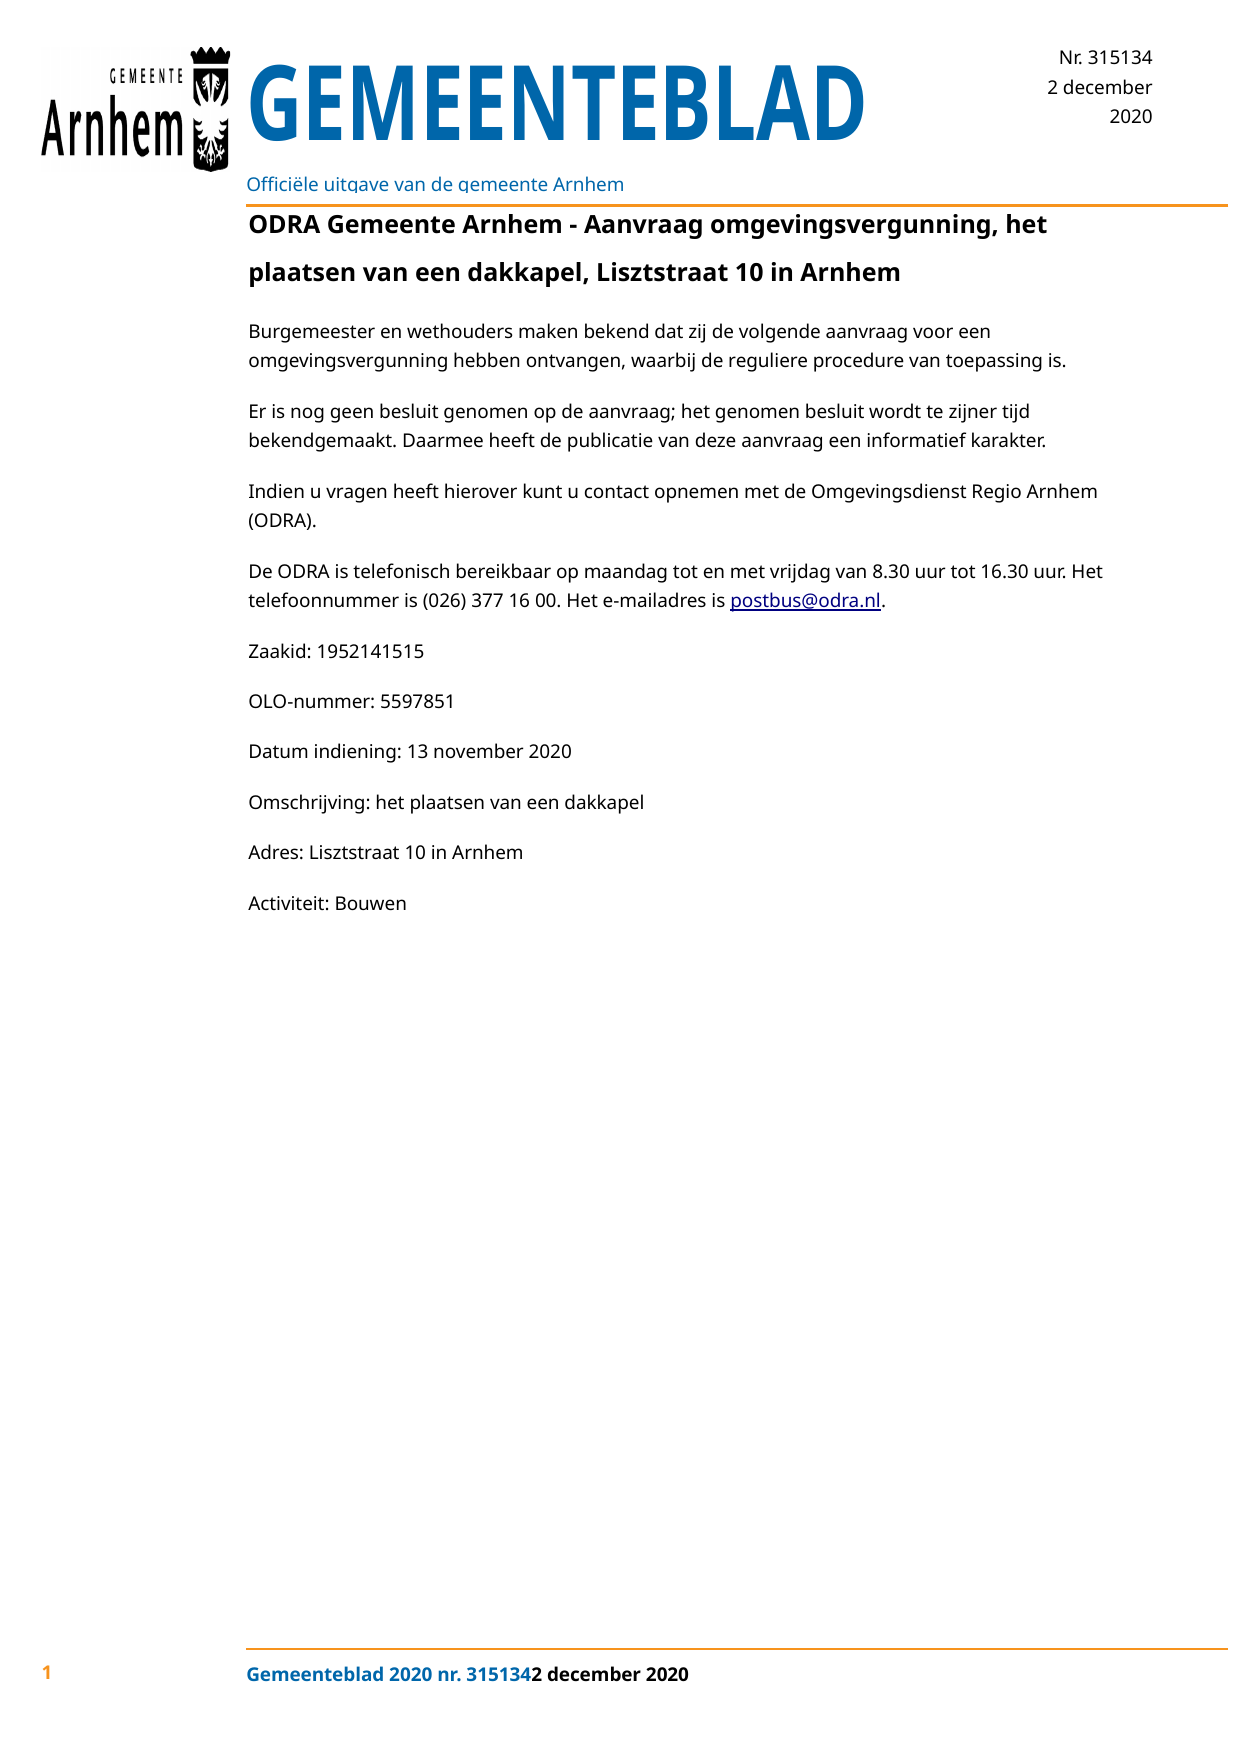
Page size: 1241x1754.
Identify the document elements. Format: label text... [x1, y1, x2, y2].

text ODRA Gemeente Arnhem - Aanvraag omgevingsvergunning, het plaatsen van een dakkapel, Lisztstraat 10 in Arnhem [248, 207, 1152, 288]
text Activiteit: Bouwen [248, 890, 1152, 916]
text Zaakid: 1952141515 [248, 638, 1152, 664]
text Adres: Lisztstraat 10 in Arnhem [248, 839, 1152, 865]
text Indien u vragen heeft hierover kunt u contact opnemen met de Omgevingsdienst Regio Arnhem (ODRA). [248, 478, 1152, 533]
text De ODRA is telefonisch bereikbaar op maandag tot en met vrijdag van 8.30 uur tot 16.30 uur. Het telefoonnummer is (026) 377 16 00. Het e-mailadres is postbus@odra.nl. [248, 558, 1152, 613]
text Omschrijving: het plaatsen van een dakkapel [248, 789, 1152, 815]
text Datum indiening: 13 november 2020 [248, 739, 1152, 764]
text OLO-nummer: 5597851 [248, 688, 1152, 714]
text Burgemeester en wethouders maken bekend dat zij de volgende aanvraag voor een omgevingsvergunning hebben ontvangen, waarbij de reguliere procedure van toepassing is. [248, 318, 1152, 373]
text Er is nog geen besluit genomen op de aanvraag; het genomen besluit wordt te zijner tijd bekendgemaakt. Daarmee heeft de publicatie van deze aanvraag een informatief karakter. [248, 398, 1152, 453]
picture [41, 47, 231, 172]
